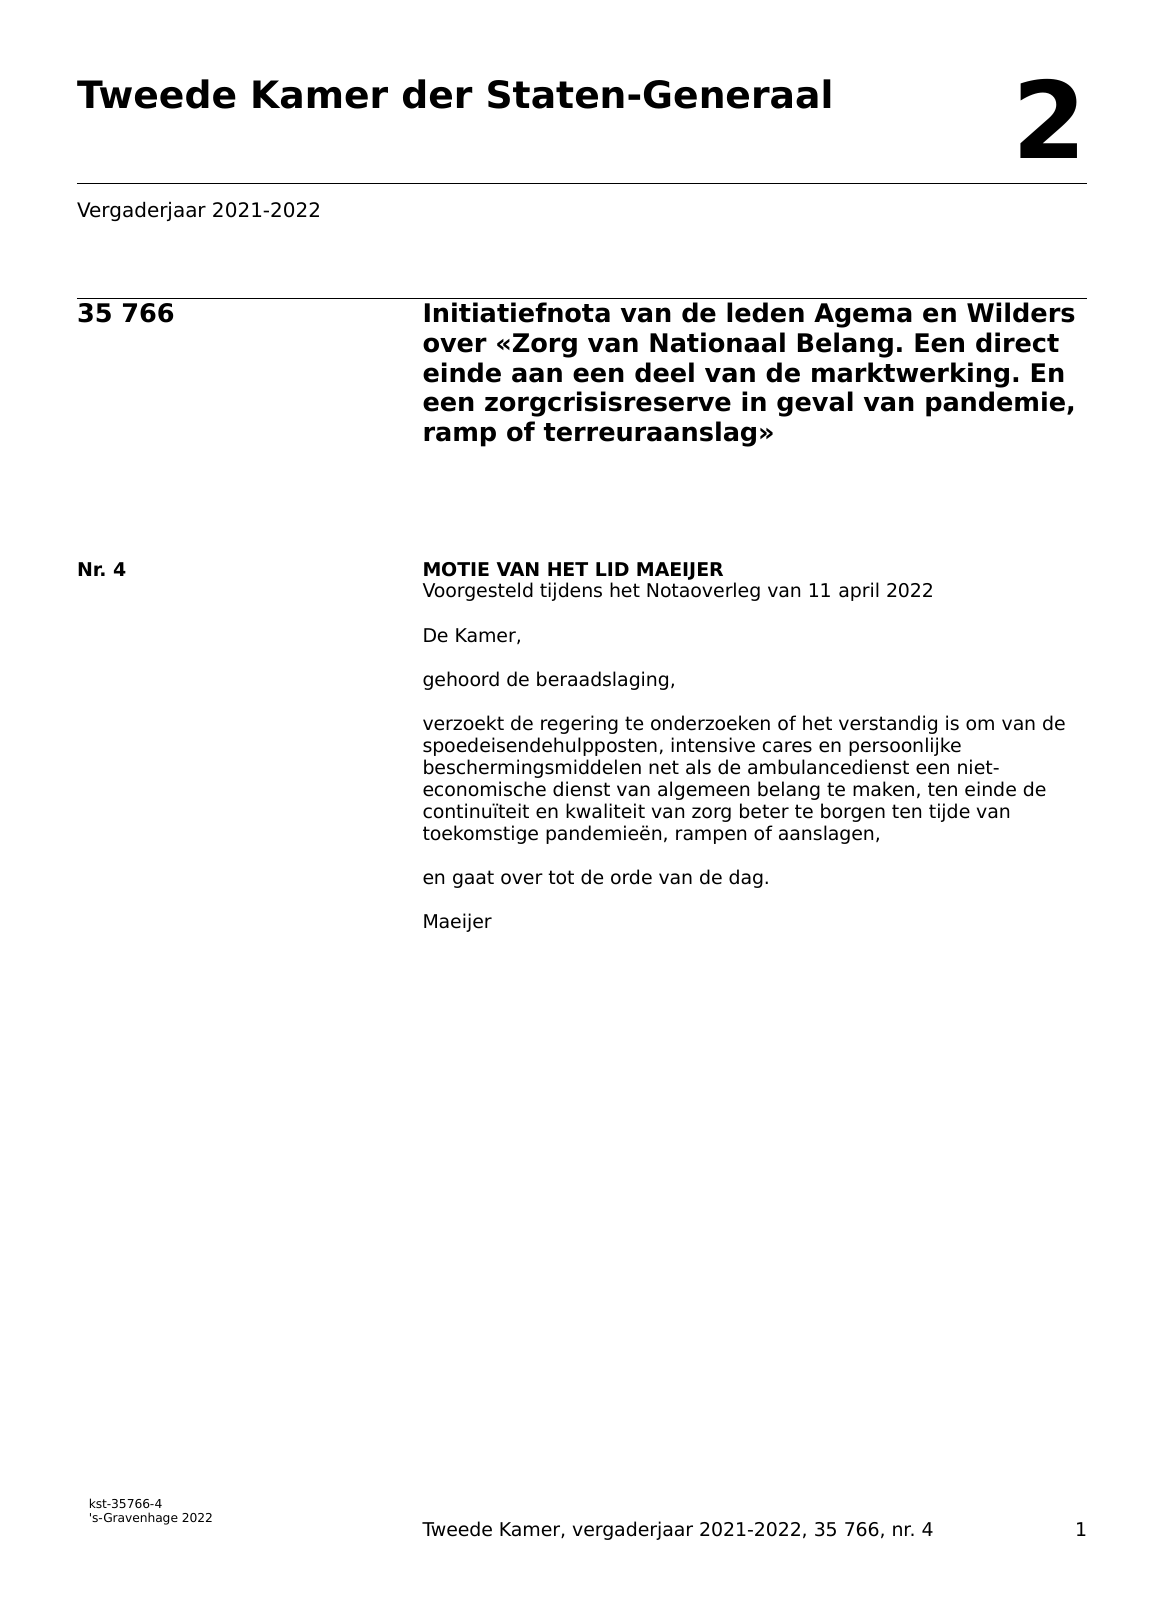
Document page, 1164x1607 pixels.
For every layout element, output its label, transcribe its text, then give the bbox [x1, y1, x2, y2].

text verzoekt de regering te onderzoeken of het verstandig is om van de spoedeisendehulpposten, intensive cares en persoonlijke beschermingsmiddelen net als de ambulancedienst een niet-economische dienst van algemeen belang te maken, ten einde de continuïteit en kwaliteit van zorg beter te borgen ten tijde van toekomstige pandemieën, rampen of aanslagen, [422, 713, 1087, 845]
subtitle 35 766 Initiatiefnota van de leden Agema en Wilders over «Zorg van Nationaal Belang. Een direct einde aan een deel van de marktwerking. En een zorgcrisisreserve in geval van pandemie, ramp of terreuraanslag» [77, 299, 1087, 447]
text gehoord de beraadslaging, [422, 669, 1087, 691]
subtitle Nr. 4 MOTIE VAN HET LID MAEIJER [77, 558, 1087, 580]
table_cell Vergaderjaar 2021-2022 [77, 184, 1087, 298]
table_header 2 [886, 59, 1087, 183]
text Maeijer [422, 911, 1087, 933]
text 's-Gravenhage 2022 [88, 1511, 323, 1525]
table_header Tweede Kamer der Staten-Generaal [77, 59, 886, 183]
text en gaat over tot de orde van de dag. [422, 867, 1087, 889]
text kst-35766-4 [88, 1497, 323, 1511]
text Voorgesteld tijdens het Notaoverleg van 11 april 2022 [422, 580, 1087, 602]
text De Kamer, [422, 624, 1087, 647]
